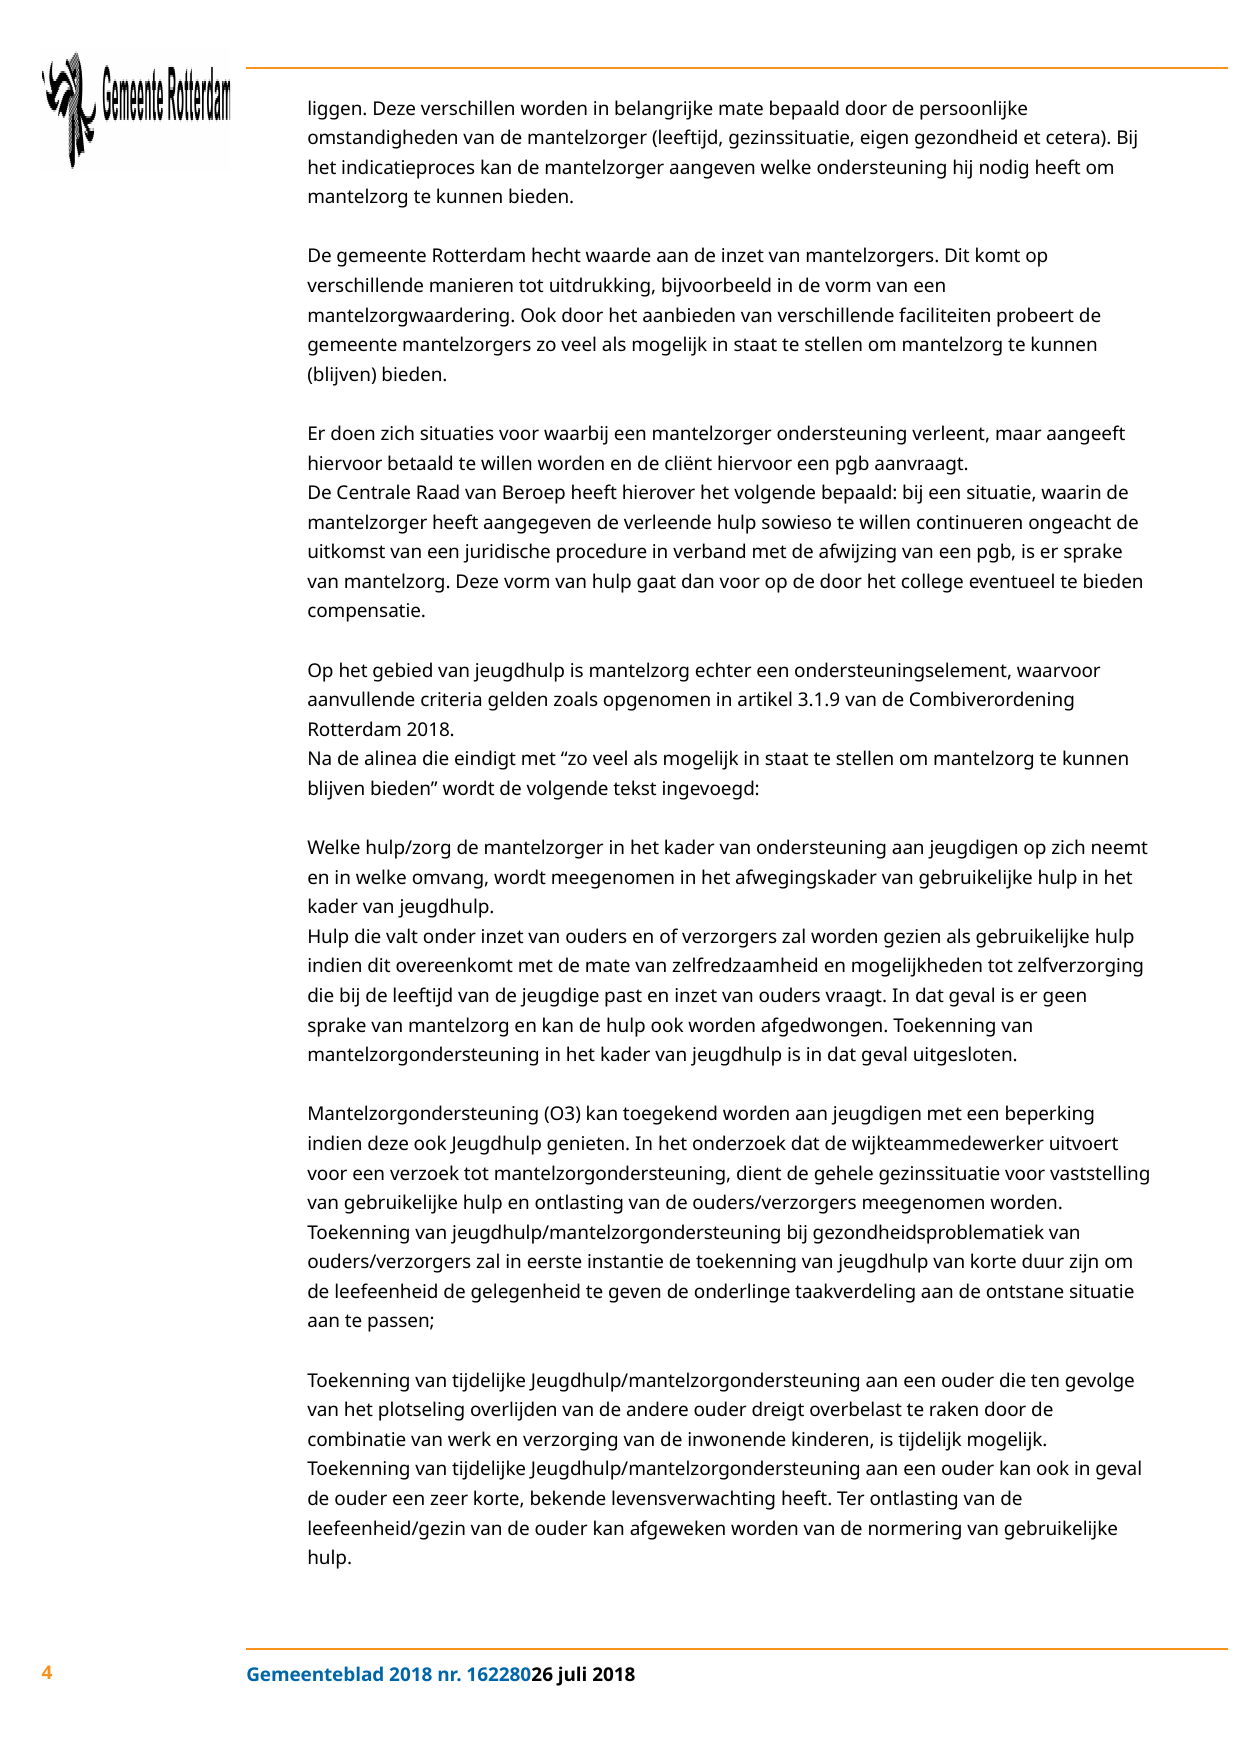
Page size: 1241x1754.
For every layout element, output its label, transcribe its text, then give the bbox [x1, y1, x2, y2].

list De Centrale Raad van Beroep heeft hierover het volgende bepaald: bij een situatie, waarin de mantelzorger heeft aangegeven de verleende hulp sowieso te willen continueren ongeacht de uitkomst van een juridische procedure in verband met de afwijzing van een pgb, is er sprake van mantelzorg. Deze vorm van hulp gaat dan voor op de door het college eventueel te bieden compensatie. [248, 479, 1152, 623]
list liggen. Deze verschillen worden in belangrijke mate bepaald door de persoonlijke omstandigheden van de mantelzorger (leeftijd, gezinssituatie, eigen gezondheid et cetera). Bij het indicatieproces kan de mantelzorger aangeven welke ondersteuning hij nodig heeft om mantelzorg te kunnen bieden. [248, 95, 1152, 209]
list Toekenning van jeugdhulp/mantelzorgondersteuning bij gezondheidsproblematiek van ouders/verzorgers zal in eerste instantie de toekenning van jeugdhulp van korte duur zijn om de leefeenheid de gelegenheid te geven de onderlinge taakverdeling aan de ontstane situatie aan te passen; [248, 1219, 1152, 1333]
list Er doen zich situaties voor waarbij een mantelzorger ondersteuning verleent, maar aangeeft hiervoor betaald te willen worden en de cliënt hiervoor een pgb aanvraagt. [248, 420, 1152, 476]
picture [41, 47, 231, 172]
list Welke hulp/zorg de mantelzorger in het kader van ondersteuning aan jeugdigen op zich neemt en in welke omvang, wordt meegenomen in het afwegingskader van gebruikelijke hulp in het kader van jeugdhulp. [248, 834, 1152, 919]
list Toekenning van tijdelijke Jeugdhulp/mantelzorgondersteuning aan een ouder die ten gevolge van het plotseling overlijden van de andere ouder dreigt overbelast te raken door de combinatie van werk en verzorging van de inwonende kinderen, is tijdelijk mogelijk. Toekenning van tijdelijke Jeugdhulp/mantelzorgondersteuning aan een ouder kan ook in geval de ouder een zeer korte, bekende levensverwachting heeft. Ter ontlasting van de leefeenheid/gezin van de ouder kan afgeweken worden van de normering van gebruikelijke hulp. [248, 1367, 1152, 1570]
list De gemeente Rotterdam hecht waarde aan de inzet van mantelzorgers. Dit komt op verschillende manieren tot uitdrukking, bijvoorbeeld in de vorm van een mantelzorgwaardering. Ook door het aanbieden van verschillende faciliteiten probeert de gemeente mantelzorgers zo veel als mogelijk in staat te stellen om mantelzorg te kunnen (blijven) bieden. [248, 243, 1152, 387]
list Na de alinea die eindigt met “zo veel als mogelijk in staat te stellen om mantelzorg te kunnen blijven bieden” wordt de volgende tekst ingevoegd: [248, 746, 1152, 801]
list Op het gebied van jeugdhulp is mantelzorg echter een ondersteuningselement, waarvoor aanvullende criteria gelden zoals opgenomen in artikel 3.1.9 van de Combiverordening Rotterdam 2018. [248, 657, 1152, 742]
list Hulp die valt onder inzet van ouders en of verzorgers zal worden gezien als gebruikelijke hulp indien dit overeenkomt met de mate van zelfredzaamheid en mogelijkheden tot zelfverzorging die bij de leeftijd van de jeugdige past en inzet van ouders vraagt. In dat geval is er geen sprake van mantelzorg en kan de hulp ook worden afgedwongen. Toekenning van mantelzorgondersteuning in het kader van jeugdhulp is in dat geval uitgesloten. [248, 923, 1152, 1067]
list Mantelzorgondersteuning (O3) kan toegekend worden aan jeugdigen met een beperking indien deze ook Jeugdhulp genieten. In het onderzoek dat de wijkteammedewerker uitvoert voor een verzoek tot mantelzorgondersteuning, dient de gehele gezinssituatie voor vaststelling van gebruikelijke hulp en ontlasting van de ouders/verzorgers meegenomen worden. [248, 1101, 1152, 1215]
